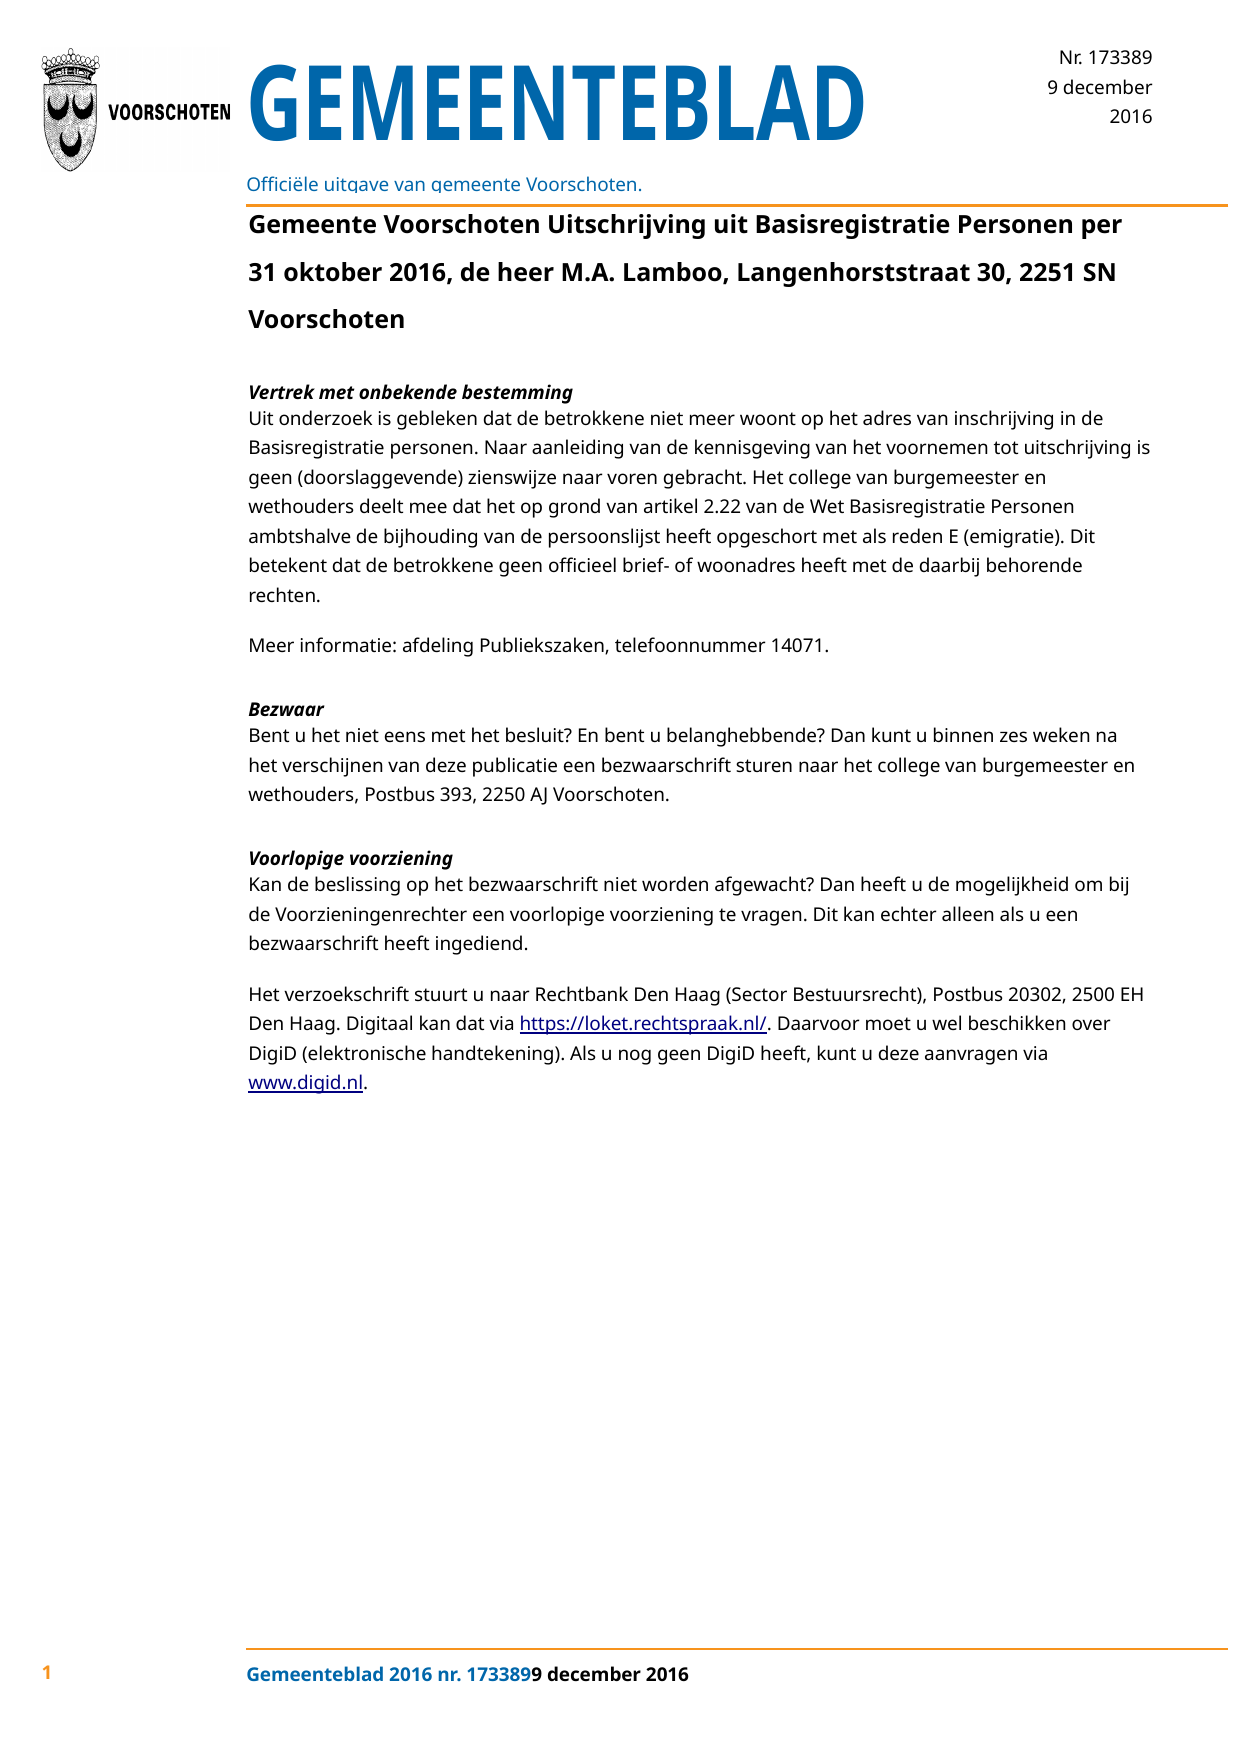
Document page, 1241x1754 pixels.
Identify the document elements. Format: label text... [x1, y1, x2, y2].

text Bezwaar [248, 697, 1152, 722]
picture [41, 47, 231, 172]
text Gemeente Voorschoten Uitschrijving uit Basisregistratie Personen per 31 oktober 2016, de heer M.A. Lamboo, Langenhorststraat 30, 2251 SN Voorschoten [248, 207, 1152, 336]
text Bent u het niet eens met het besluit? En bent u belanghebbende? Dan kunt u binnen zes weken na het verschijnen van deze publicatie een bezwaarschrift sturen naar het college van burgemeester en wethouders, Postbus 393, 2250 AJ Voorschoten. [248, 722, 1152, 807]
text Uit onderzoek is gebleken dat de betrokkene niet meer woont op het adres van inschrijving in de Basisregistratie personen. Naar aanleiding van de kennisgeving van het voornemen tot uitschrijving is geen (doorslaggevende) zienswijze naar voren gebracht. Het college van burgemeester en wethouders deelt mee dat het op grond van artikel 2.22 van de Wet Basisregistratie Personen ambtshalve de bijhouding van de persoonslijst heeft opgeschort met als reden E (emigratie). Dit betekent dat de betrokkene geen officieel brief- of woonadres heeft met de daarbij behorende rechten. [248, 405, 1152, 608]
text Voorlopige voorziening [248, 846, 1152, 871]
text Meer informatie: afdeling Publiekszaken, telefoonnummer 14071. [248, 633, 1152, 658]
text Het verzoekschrift stuurt u naar Rechtbank Den Haag (Sector Bestuursrecht), Postbus 20302, 2500 EH Den Haag. Digitaal kan dat via https://loket.rechtspraak.nl/. Daarvoor moet u wel beschikken over DigiD (elektronische handtekening). Als u nog geen DigiD heeft, kunt u deze aanvragen via www.digid.nl. [248, 981, 1152, 1095]
text Vertrek met onbekende bestemming [248, 379, 1152, 405]
text Kan de beslissing op het bezwaarschrift niet worden afgewacht? Dan heeft u de mogelijkheid om bij de Voorzieningenrechter een voorlopige voorziening te vragen. Dit kan echter alleen als u een bezwaarschrift heeft ingediend. [248, 871, 1152, 956]
